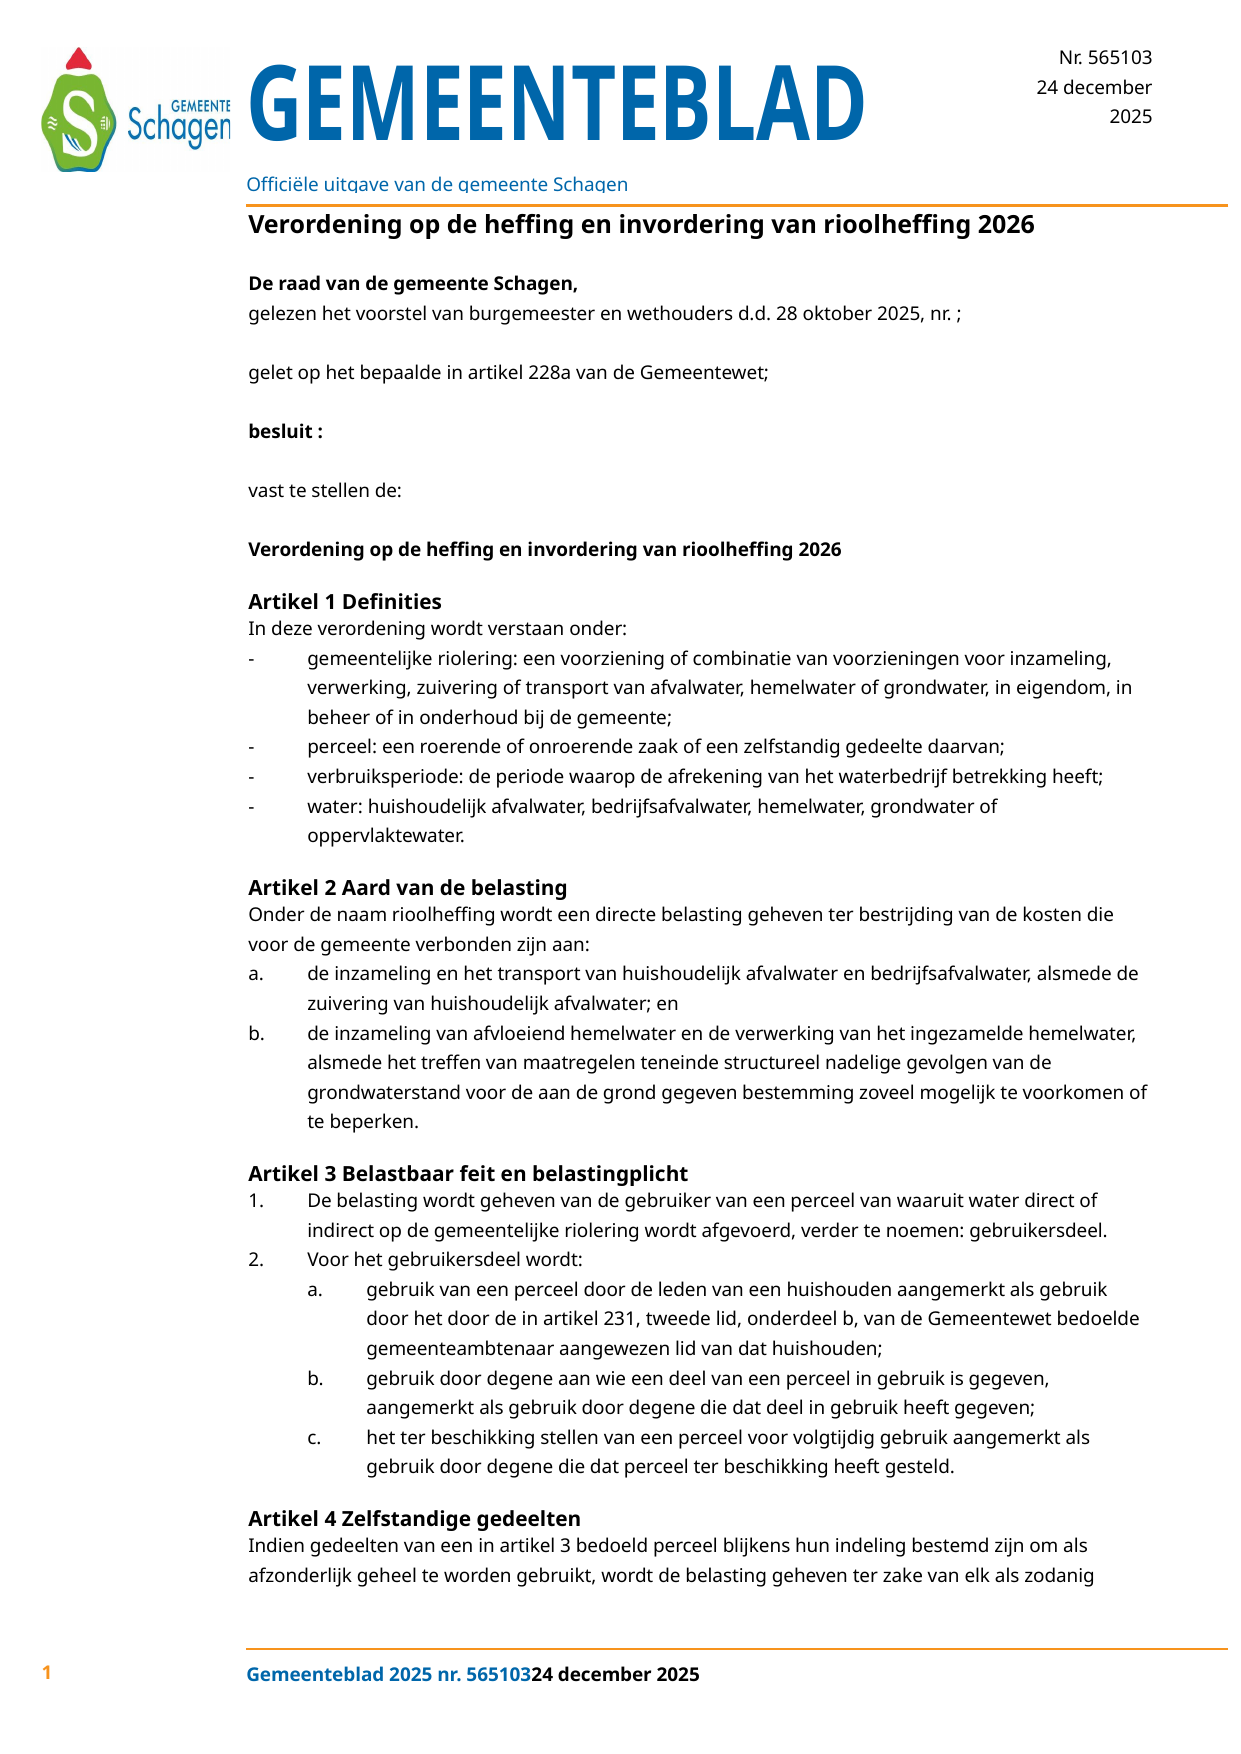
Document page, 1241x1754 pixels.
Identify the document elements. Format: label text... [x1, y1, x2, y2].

text vast te stellen de: [248, 477, 1152, 503]
list De belasting wordt geheven van de gebruiker van een perceel van waaruit water direct of indirect op de gemeentelijke riolering wordt afgevoerd, verder te noemen: gebruikersdeel. [248, 1187, 1152, 1243]
list water: huishoudelijk afvalwater, bedrijfsafvalwater, hemelwater, grondwater of oppervlaktewater. [248, 793, 1152, 848]
text Artikel 4 Zelfstandige gedeelten [248, 1504, 1152, 1532]
list het ter beschikking stellen van een perceel voor volgtijdig gebruik aangemerkt als gebruik door degene die dat perceel ter beschikking heeft gesteld. [307, 1424, 1152, 1479]
text Onder de naam rioolheffing wordt een directe belasting geheven ter bestrijding van de kosten die voor de gemeente verbonden zijn aan: [248, 901, 1152, 957]
list perceel: een roerende of onroerende zaak of een zelfstandig gedeelte daarvan; [248, 734, 1152, 759]
text Verordening op de heffing en invordering van rioolheffing 2026 [248, 207, 1152, 241]
list de inzameling van afvloeiend hemelwater en de verwerking van het ingezamelde hemelwater, alsmede het treffen van maatregelen teneinde structureel nadelige gevolgen van de grondwaterstand voor de aan de grond gegeven bestemming zoveel mogelijk te voorkomen of te beperken. [248, 1020, 1152, 1134]
list gebruik door degene aan wie een deel van een perceel in gebruik is gegeven, aangemerkt als gebruik door degene die dat deel in gebruik heeft gegeven; [307, 1365, 1152, 1420]
text Artikel 3 Belastbaar feit en belastingplicht [248, 1159, 1152, 1187]
list de inzameling en het transport van huishoudelijk afvalwater en bedrijfsafvalwater, alsmede de zuivering van huishoudelijk afvalwater; en [248, 961, 1152, 1016]
text besluit : [248, 418, 1152, 444]
text Artikel 1 Definities [248, 587, 1152, 615]
text De raad van de gemeente Schagen, [248, 270, 1152, 296]
list Voor het gebruikersdeel wordt: [248, 1246, 1152, 1272]
list gemeentelijke riolering: een voorziening of combinatie van voorzieningen voor inzameling, verwerking, zuivering of transport van afvalwater, hemelwater of grondwater, in eigendom, in beheer of in onderhoud bij de gemeente; [248, 645, 1152, 730]
list verbruiksperiode: de periode waarop de afrekening van het waterbedrijf betrekking heeft; [248, 763, 1152, 789]
text gelezen het voorstel van burgemeester en wethouders d.d. 28 oktober 2025, nr. ; [248, 300, 1152, 326]
picture [41, 47, 231, 172]
text Artikel 2 Aard van de belasting [248, 873, 1152, 901]
text Indien gedeelten van een in artikel 3 bedoeld perceel blijkens hun indeling bestemd zijn om als afzonderlijk geheel te worden gebruikt, wordt de belasting geheven ter zake van elk als zodanig [248, 1532, 1152, 1588]
list gebruik van een perceel door de leden van een huishouden aangemerkt als gebruik door het door de in artikel 231, tweede lid, onderdeel b, van de Gemeentewet bedoelde gemeenteambtenaar aangewezen lid van dat huishouden; [307, 1276, 1152, 1361]
text In deze verordening wordt verstaan onder: [248, 615, 1152, 641]
text Verordening op de heffing en invordering van rioolheffing 2026 [248, 537, 1152, 562]
text gelet op het bepaalde in artikel 228a van de Gemeentewet; [248, 359, 1152, 385]
